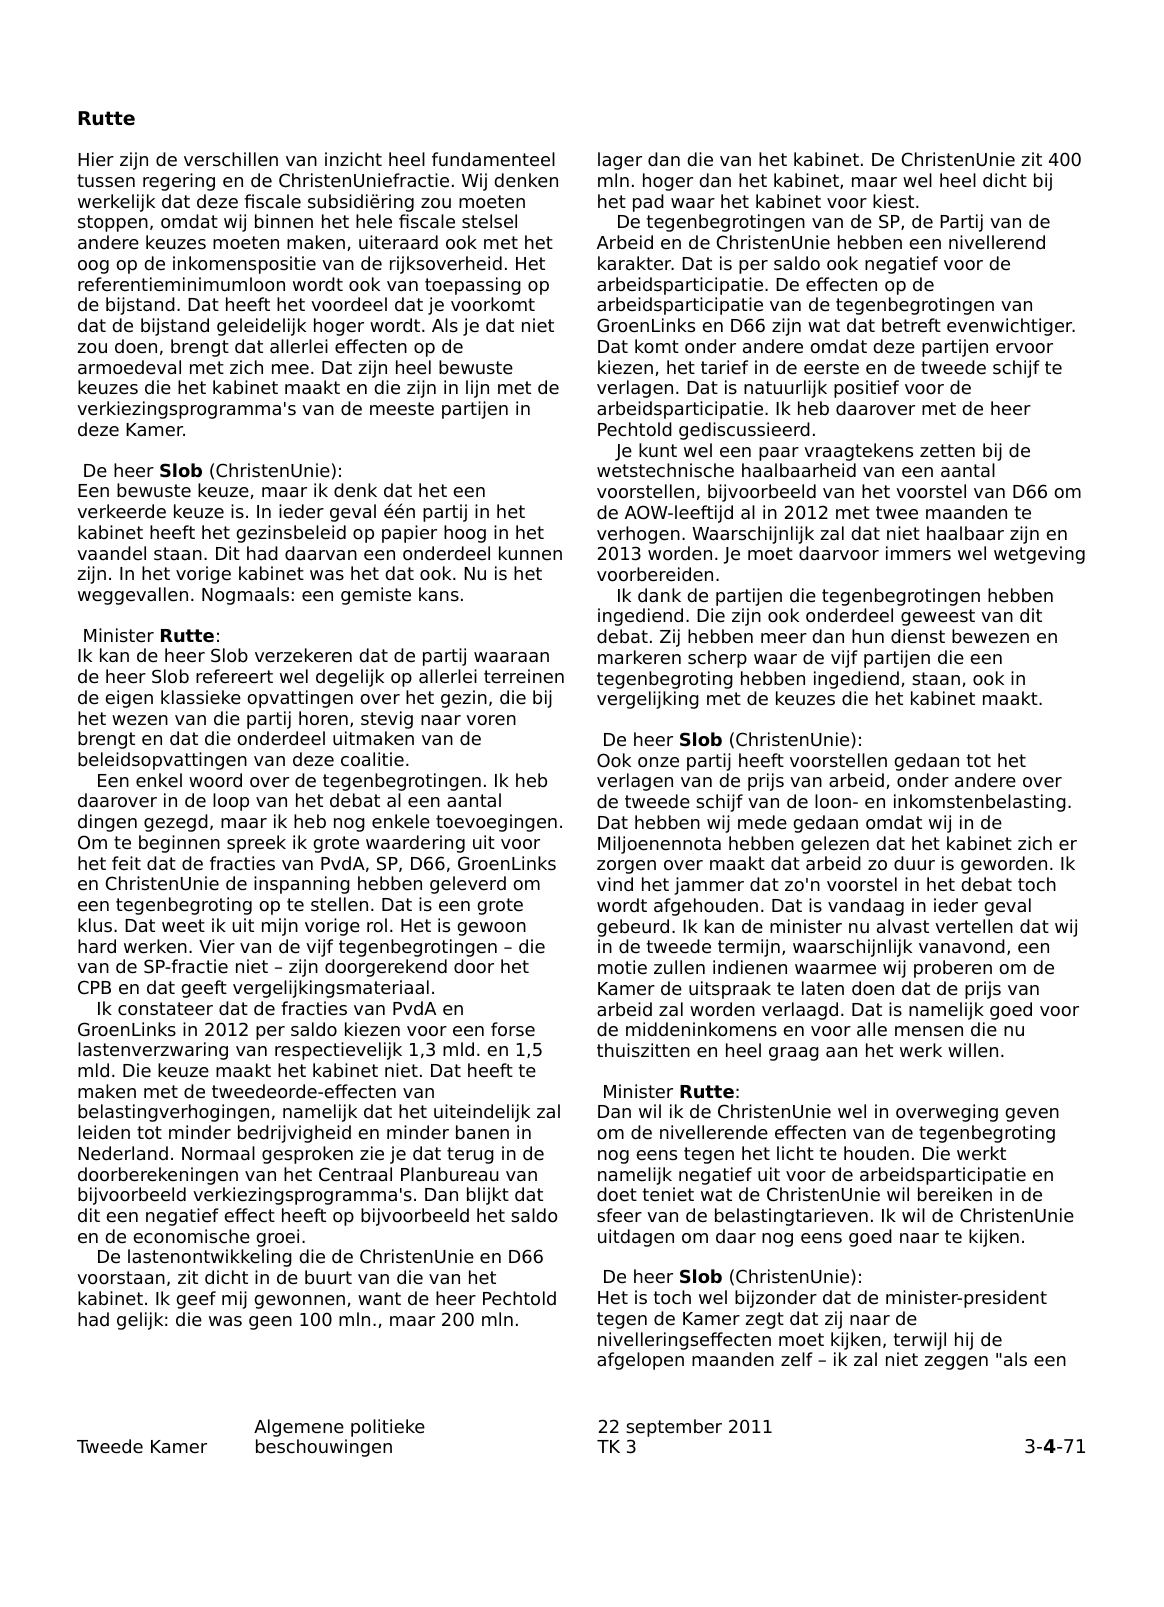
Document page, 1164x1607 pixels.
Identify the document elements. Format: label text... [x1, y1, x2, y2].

text Hier zijn de verschillen van inzicht heel fundamenteel tussen regering en de ChristenUniefractie. Wij denken werkelijk dat deze fiscale subsidiëring zou moeten stoppen, omdat wij binnen het hele fiscale stelsel andere keuzes moeten maken, uiteraard ook met het oog op de inkomenspositie van de rijksoverheid. Het referentieminimumloon wordt ook van toepassing op de bijstand. Dat heeft het voordeel dat je voorkomt dat de bijstand geleidelijk hoger wordt. Als je dat niet zou doen, brengt dat allerlei effecten op de armoedeval met zich mee. Dat zijn heel bewuste keuzes die het kabinet maakt en die zijn in lijn met de verkiezingsprogramma's van de meeste partijen in deze Kamer. [77, 150, 567, 440]
text Ook onze partij heeft voorstellen gedaan tot het verlagen van de prijs van arbeid, onder andere over de tweede schijf van de loon- en inkomstenbelasting. Dat hebben wij mede gedaan omdat wij in de Miljoenennota hebben gelezen dat het kabinet zich er zorgen over maakt dat arbeid zo duur is geworden. Ik vind het jammer dat zo'n voorstel in het debat toch wordt afgehouden. Dat is vandaag in ieder geval gebeurd. Ik kan de minister nu alvast vertellen dat wij in de tweede termijn, waarschijnlijk vanavond, een motie zullen indienen waarmee wij proberen om de Kamer de uitspraak te laten doen dat de prijs van arbeid zal worden verlaagd. Dat is namelijk goed voor de middeninkomens en voor alle mensen die nu thuiszitten en heel graag aan het werk willen. [596, 751, 1087, 1062]
text De heer Slob (ChristenUnie): [596, 730, 1087, 751]
text De lastenontwikkeling die de ChristenUnie en D66 voorstaan, zit dicht in de buurt van die van het kabinet. Ik geef mij gewonnen, want de heer Pechtold had gelijk: die was geen 100 mln., maar 200 mln. [77, 1247, 567, 1330]
text lager dan die van het kabinet. De ChristenUnie zit 400 mln. hoger dan het kabinet, maar wel heel dicht bij het pad waar het kabinet voor kiest. [596, 150, 1087, 212]
text De heer Slob (ChristenUnie): [596, 1267, 1087, 1288]
text Het is toch wel bijzonder dat de minister-president tegen de Kamer zegt dat zij naar de nivelleringseffecten moet kijken, terwijl hij de afgelopen maanden zelf – ik zal niet zeggen "als een [596, 1288, 1087, 1371]
text Een enkel woord over de tegenbegrotingen. Ik heb daarover in de loop van het debat al een aantal dingen gezegd, maar ik heb nog enkele toevoegingen. Om te beginnen spreek ik grote waardering uit voor het feit dat de fracties van PvdA, SP, D66, GroenLinks en ChristenUnie de inspanning hebben geleverd om een tegenbegroting op te stellen. Dat is een grote klus. Dat weet ik uit mijn vorige rol. Het is gewoon hard werken. Vier van de vijf tegenbegrotingen – die van de SP-fractie niet – zijn doorgerekend door het CPB en dat geeft vergelijkingsmateriaal. [77, 771, 567, 999]
text Een bewuste keuze, maar ik denk dat het een verkeerde keuze is. In ieder geval één partij in het kabinet heeft het gezinsbeleid op papier hoog in het vaandel staan. Dit had daarvan een onderdeel kunnen zijn. In het vorige kabinet was het dat ook. Nu is het weggevallen. Nogmaals: een gemiste kans. [77, 481, 567, 606]
text Je kunt wel een paar vraagtekens zetten bij de wetstechnische haalbaarheid van een aantal voorstellen, bijvoorbeeld van het voorstel van D66 om de AOW-leeftijd al in 2012 met twee maanden te verhogen. Waarschijnlijk zal dat niet haalbaar zijn en 2013 worden. Je moet daarvoor immers wel wetgeving voorbereiden. [596, 440, 1087, 586]
text Minister Rutte: [77, 626, 567, 646]
text Ik constateer dat de fracties van PvdA en GroenLinks in 2012 per saldo kiezen voor een forse lastenverzwaring van respectievelijk 1,3 mld. en 1,5 mld. Die keuze maakt het kabinet niet. Dat heeft te maken met de tweedeorde-effecten van belastingverhogingen, namelijk dat het uiteindelijk zal leiden tot minder bedrijvigheid en minder banen in Nederland. Normaal gesproken zie je dat terug in de doorberekeningen van het Centraal Planbureau van bijvoorbeeld verkiezingsprogramma's. Dan blijkt dat dit een negatief effect heeft op bijvoorbeeld het saldo en de economische groei. [77, 999, 567, 1247]
text Ik dank de partijen die tegenbegrotingen hebben ingediend. Die zijn ook onderdeel geweest van dit debat. Zij hebben meer dan hun dienst bewezen en markeren scherp waar de vijf partijen die een tegenbegroting hebben ingediend, staan, ook in vergelijking met de keuzes die het kabinet maakt. [596, 586, 1087, 710]
text De heer Slob (ChristenUnie): [77, 460, 567, 481]
text Ik kan de heer Slob verzekeren dat de partij waaraan de heer Slob refereert wel degelijk op allerlei terreinen de eigen klassieke opvattingen over het gezin, die bij het wezen van die partij horen, stevig naar voren brengt en dat die onderdeel uitmaken van de beleidsopvattingen van deze coalitie. [77, 646, 567, 771]
text Dan wil ik de ChristenUnie wel in overweging geven om de nivellerende effecten van de tegenbegroting nog eens tegen het licht te houden. Die werkt namelijk negatief uit voor de arbeidsparticipatie en doet teniet wat de ChristenUnie wil bereiken in de sfeer van de belastingtarieven. Ik wil de ChristenUnie uitdagen om daar nog eens goed naar te kijken. [596, 1102, 1087, 1247]
text Minister Rutte: [596, 1082, 1087, 1102]
text De tegenbegrotingen van de SP, de Partij van de Arbeid en de ChristenUnie hebben een nivellerend karakter. Dat is per saldo ook negatief voor de arbeidsparticipatie. De effecten op de arbeidsparticipatie van de tegenbegrotingen van GroenLinks en D66 zijn wat dat betreft evenwichtiger. Dat komt onder andere omdat deze partijen ervoor kiezen, het tarief in de eerste en de tweede schijf te verlagen. Dat is natuurlijk positief voor de arbeidsparticipatie. Ik heb daarover met de heer Pechtold gediscussieerd. [596, 212, 1087, 440]
